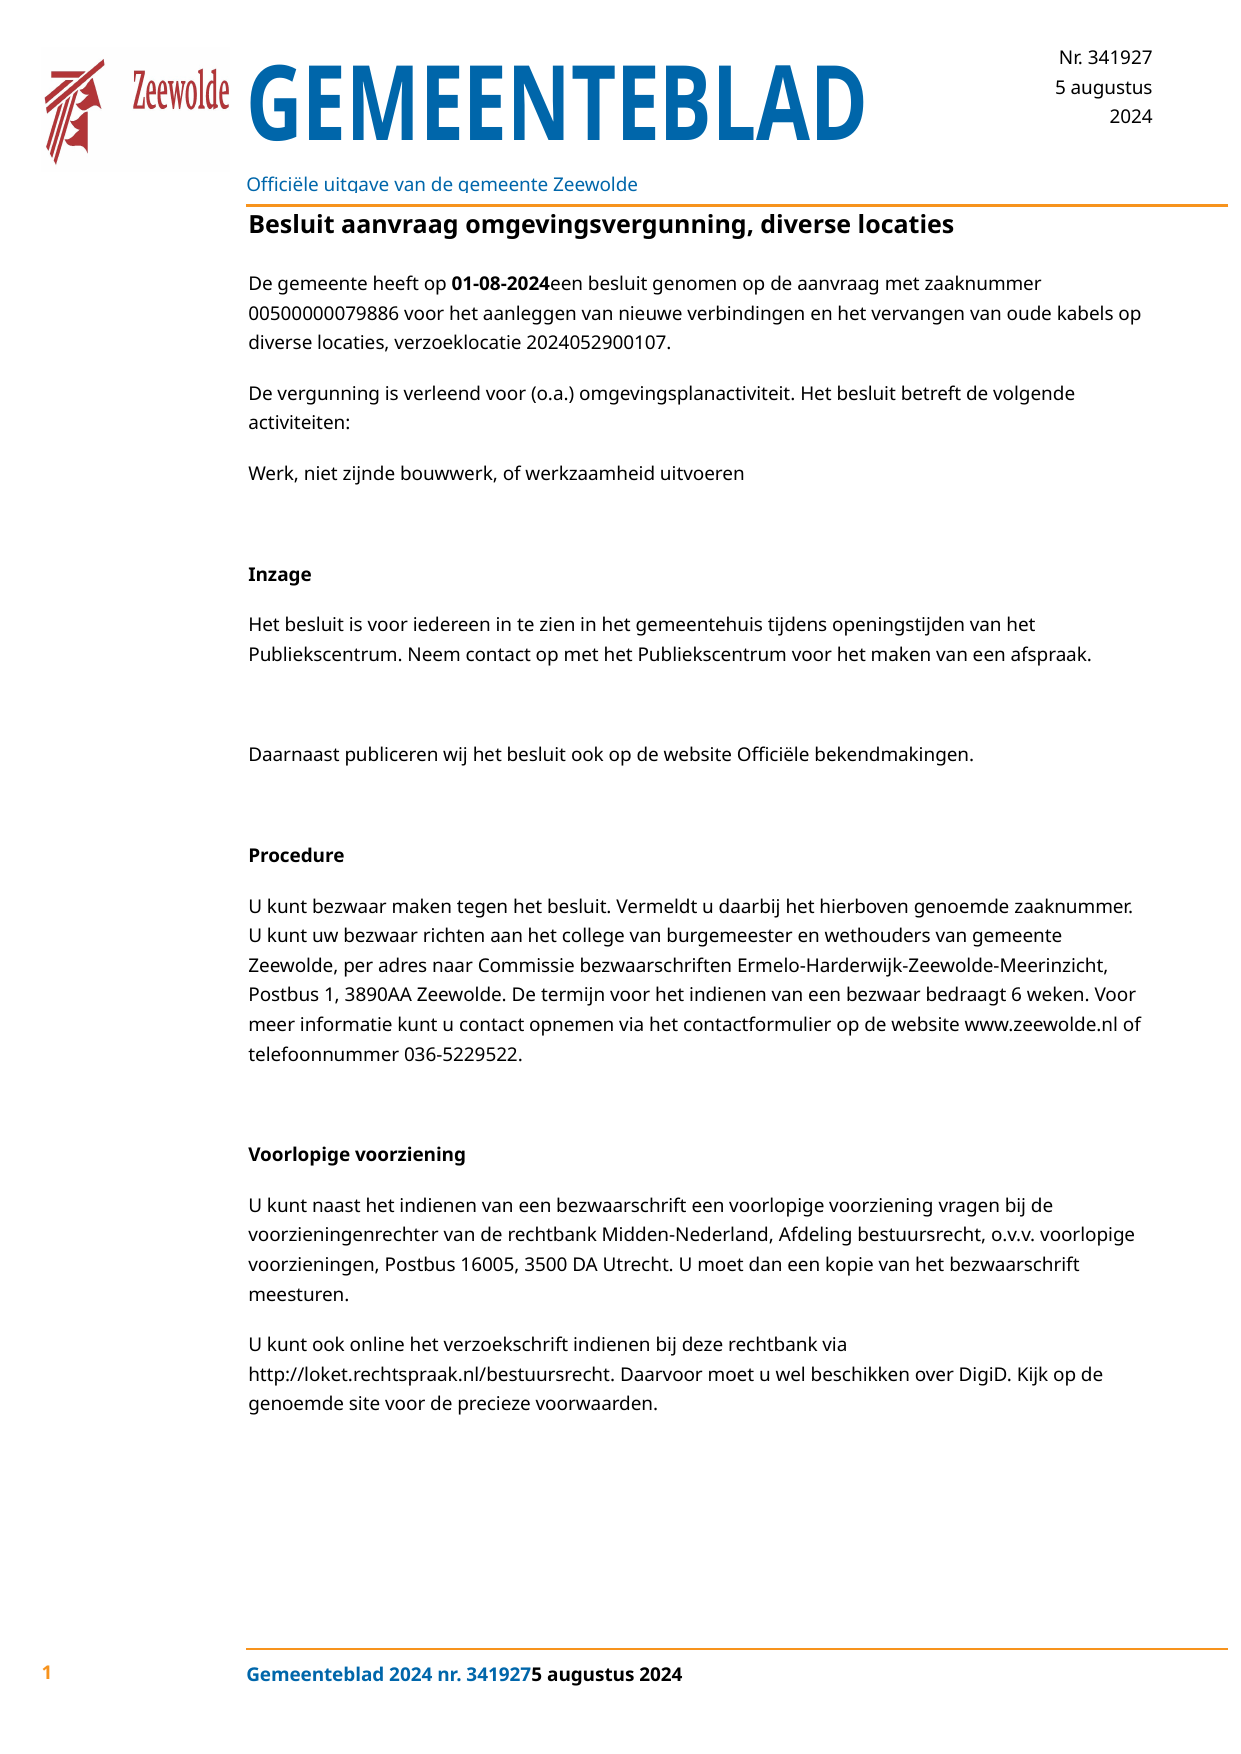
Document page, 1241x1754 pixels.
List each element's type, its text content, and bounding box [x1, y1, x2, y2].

text Het besluit is voor iedereen in te zien in het gemeentehuis tijdens openingstijden van het Publiekscentrum. Neem contact op met het Publiekscentrum voor het maken van een afspraak. [248, 611, 1152, 666]
text Werk, niet zijnde bouwwerk, of werkzaamheid uitvoeren [248, 460, 1152, 486]
text De gemeente heeft op 01-08-2024een besluit genomen op de aanvraag met zaaknummer 00500000079886 voor het aanleggen van nieuwe verbindingen en het vervangen van oude kabels op diverse locaties, verzoeklocatie 2024052900107. [248, 270, 1152, 355]
text U kunt bezwaar maken tegen het besluit. Vermeldt u daarbij het hierboven genoemde zaaknummer. U kunt uw bezwaar richten aan het college van burgemeester en wethouders van gemeente Zeewolde, per adres naar Commissie bezwaarschriften Ermelo-Harderwijk-Zeewolde-Meerinzicht, Postbus 1, 3890AA Zeewolde. De termijn voor het indienen van een bezwaar bedraagt 6 weken. Voor meer informatie kunt u contact opnemen via het contactformulier op de website www.zeewolde.nl of telefoonnummer 036-5229522. [248, 893, 1152, 1066]
text Procedure [248, 842, 1152, 868]
text De vergunning is verleend voor (o.a.) omgevingsplanactiviteit. Het besluit betreft de volgende activiteiten: [248, 380, 1152, 435]
text Voorlopige voorziening [248, 1142, 1152, 1167]
text U kunt naast het indienen van een bezwaarschrift een voorlopige voorziening vragen bij de voorzieningenrechter van de rechtbank Midden-Nederland, Afdeling bestuursrecht, o.v.v. voorlopige voorzieningen, Postbus 16005, 3500 DA Utrecht. U moet dan een kopie van het bezwaarschrift meesturen. [248, 1192, 1152, 1306]
text Besluit aanvraag omgevingsvergunning, diverse locaties [248, 207, 1152, 241]
text U kunt ook online het verzoekschrift indienen bij deze rechtbank via http://loket.rechtspraak.nl/bestuursrecht. Daarvoor moet u wel beschikken over DigiD. Kijk op de genoemde site voor de precieze voorwaarden. [248, 1331, 1152, 1416]
text Inzage [248, 561, 1152, 586]
picture [41, 47, 231, 172]
text Daarnaast publiceren wij het besluit ook op de website Officiële bekendmakingen. [248, 742, 1152, 767]
